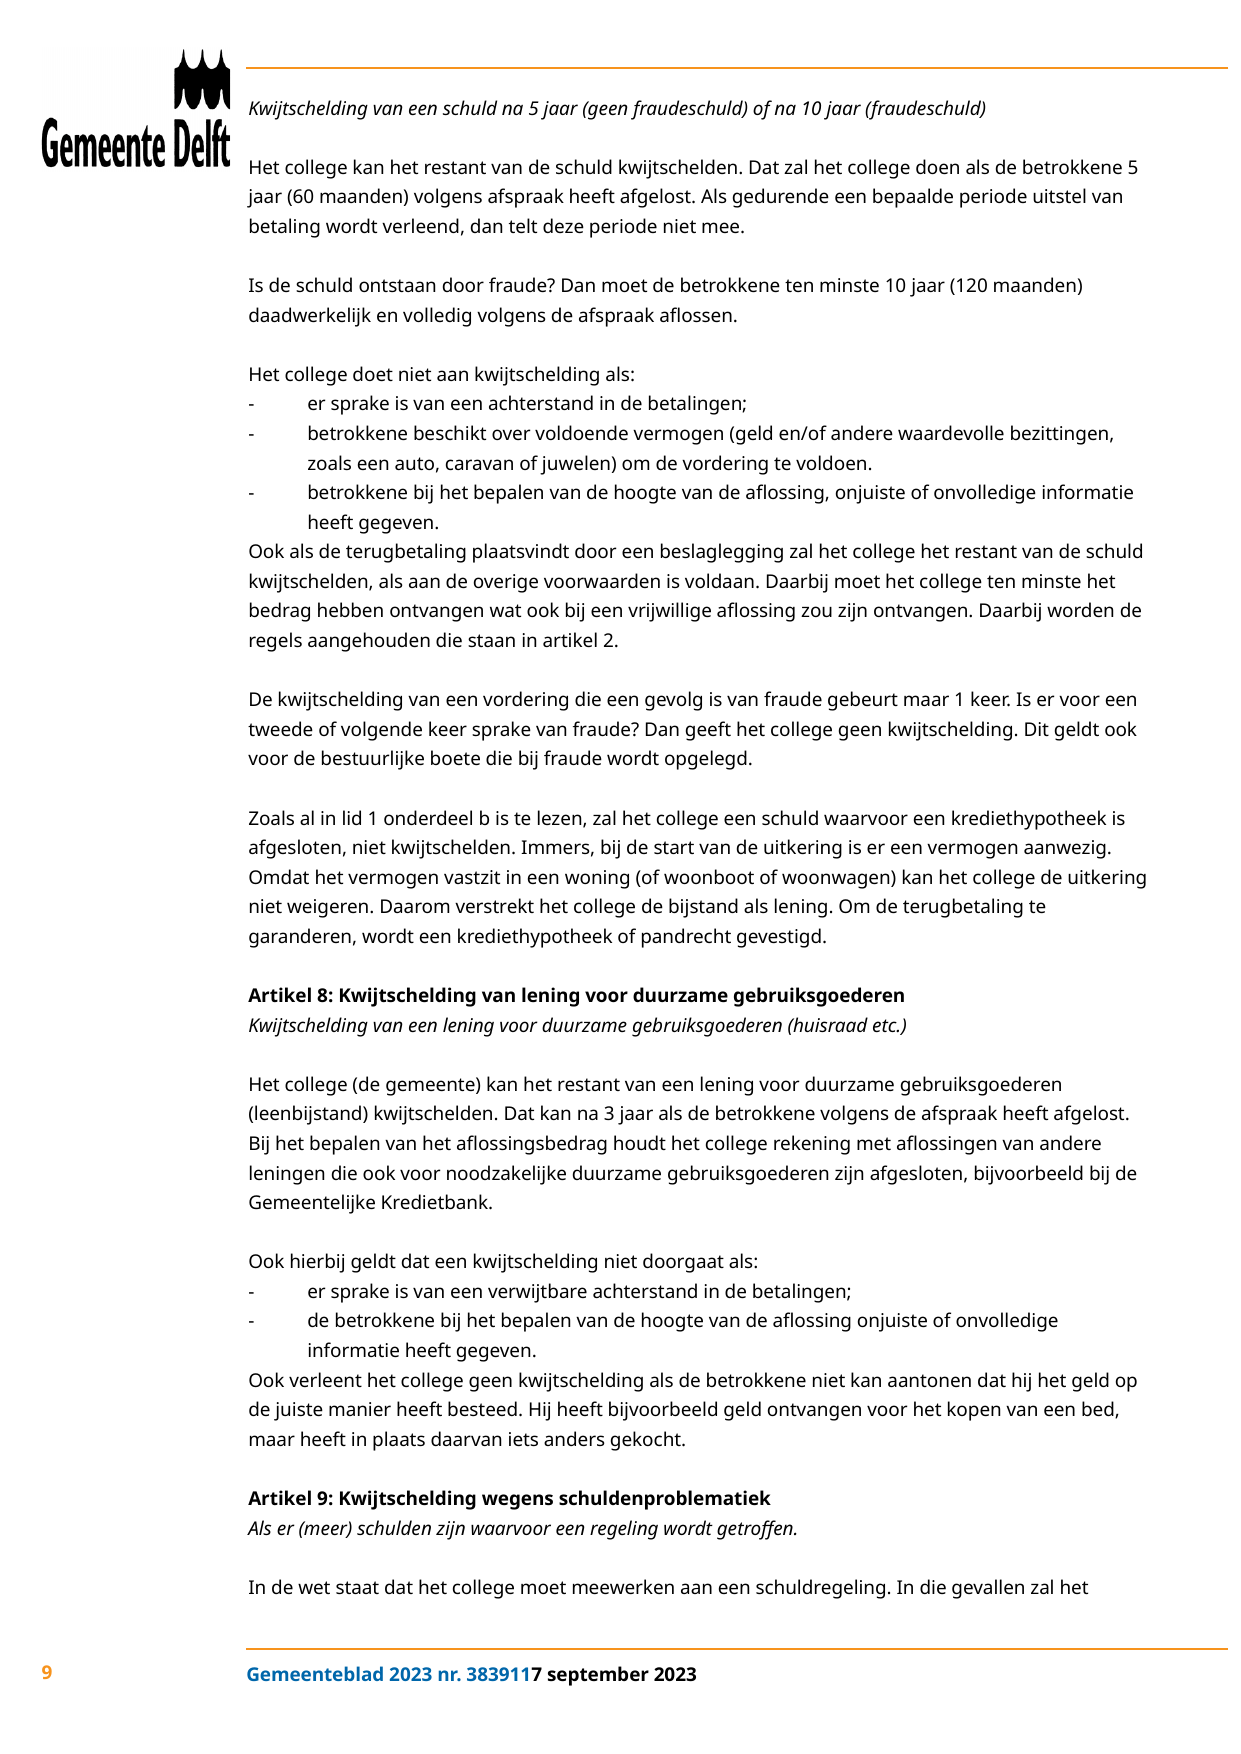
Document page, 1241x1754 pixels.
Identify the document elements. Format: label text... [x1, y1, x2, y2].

text Artikel 8: Kwijtschelding van lening voor duurzame gebruiksgoederen [248, 982, 1152, 1008]
text Ook als de terugbetaling plaatsvindt door een beslaglegging zal het college het restant van de schuld kwijtschelden, als aan de overige voorwaarden is voldaan. Daarbij moet het college ten minste het bedrag hebben ontvangen wat ook bij een vrijwillige aflossing zou zijn ontvangen. Daarbij worden de regels aangehouden die staan in artikel 2. [248, 538, 1152, 653]
text Het college kan het restant van de schuld kwijtschelden. Dat zal het college doen als de betrokkene 5 jaar (60 maanden) volgens afspraak heeft afgelost. Als gedurende een bepaalde periode uitstel van betaling wordt verleend, dan telt deze periode niet mee. [248, 154, 1152, 239]
picture [41, 47, 231, 172]
list er sprake is van een verwijtbare achterstand in de betalingen; [248, 1278, 1152, 1304]
text Het college (de gemeente) kan het restant van een lening voor duurzame gebruiksgoederen (leenbijstand) kwijtschelden. Dat kan na 3 jaar als de betrokkene volgens de afspraak heeft afgelost. Bij het bepalen van het aflossingsbedrag houdt het college rekening met aflossingen van andere leningen die ook voor noodzakelijke duurzame gebruiksgoederen zijn afgesloten, bijvoorbeeld bij de Gemeentelijke Kredietbank. [248, 1071, 1152, 1215]
text Kwijtschelding van een schuld na 5 jaar (geen fraudeschuld) of na 10 jaar (fraudeschuld) [248, 95, 1152, 121]
text Zoals al in lid 1 onderdeel b is te lezen, zal het college een schuld waarvoor een krediethypotheek is afgesloten, niet kwijtschelden. Immers, bij de start van de uitkering is er een vermogen aanwezig. Omdat het vermogen vastzit in een woning (of woonboot of woonwagen) kan het college de uitkering niet weigeren. Daarom verstrekt het college de bijstand als lening. Om de terugbetaling te garanderen, wordt een krediethypotheek of pandrecht gevestigd. [248, 805, 1152, 949]
list de betrokkene bij het bepalen van de hoogte van de aflossing onjuiste of onvolledige informatie heeft gegeven. [248, 1308, 1152, 1363]
text Ook verleent het college geen kwijtschelding als de betrokkene niet kan aantonen dat hij het geld op de juiste manier heeft besteed. Hij heeft bijvoorbeeld geld ontvangen voor het kopen van een bed, maar heeft in plaats daarvan iets anders gekocht. [248, 1367, 1152, 1452]
text Het college doet niet aan kwijtschelding als: [248, 361, 1152, 387]
list betrokkene bij het bepalen van de hoogte van de aflossing, onjuiste of onvolledige informatie heeft gegeven. [248, 479, 1152, 535]
text Artikel 9: Kwijtschelding wegens schuldenproblematiek [248, 1485, 1152, 1511]
list er sprake is van een achterstand in de betalingen; [248, 391, 1152, 416]
text Is de schuld ontstaan door fraude? Dan moet de betrokkene ten minste 10 jaar (120 maanden) daadwerkelijk en volledig volgens de afspraak aflossen. [248, 272, 1152, 328]
text In de wet staat dat het college moet meewerken aan een schuldregeling. In die gevallen zal het [248, 1574, 1152, 1600]
text Als er (meer) schulden zijn waarvoor een regeling wordt getroffen. [248, 1515, 1152, 1541]
text De kwijtschelding van een vordering die een gevolg is van fraude gebeurt maar 1 keer. Is er voor een tweede of volgende keer sprake van fraude? Dan geeft het college geen kwijtschelding. Dit geldt ook voor de bestuurlijke boete die bij fraude wordt opgelegd. [248, 686, 1152, 771]
text Ook hierbij geldt dat een kwijtschelding niet doorgaat als: [248, 1248, 1152, 1274]
list betrokkene beschikt over voldoende vermogen (geld en/of andere waardevolle bezittingen, zoals een auto, caravan of juwelen) om de vordering te voldoen. [248, 420, 1152, 476]
text Kwijtschelding van een lening voor duurzame gebruiksgoederen (huisraad etc.) [248, 1012, 1152, 1038]
